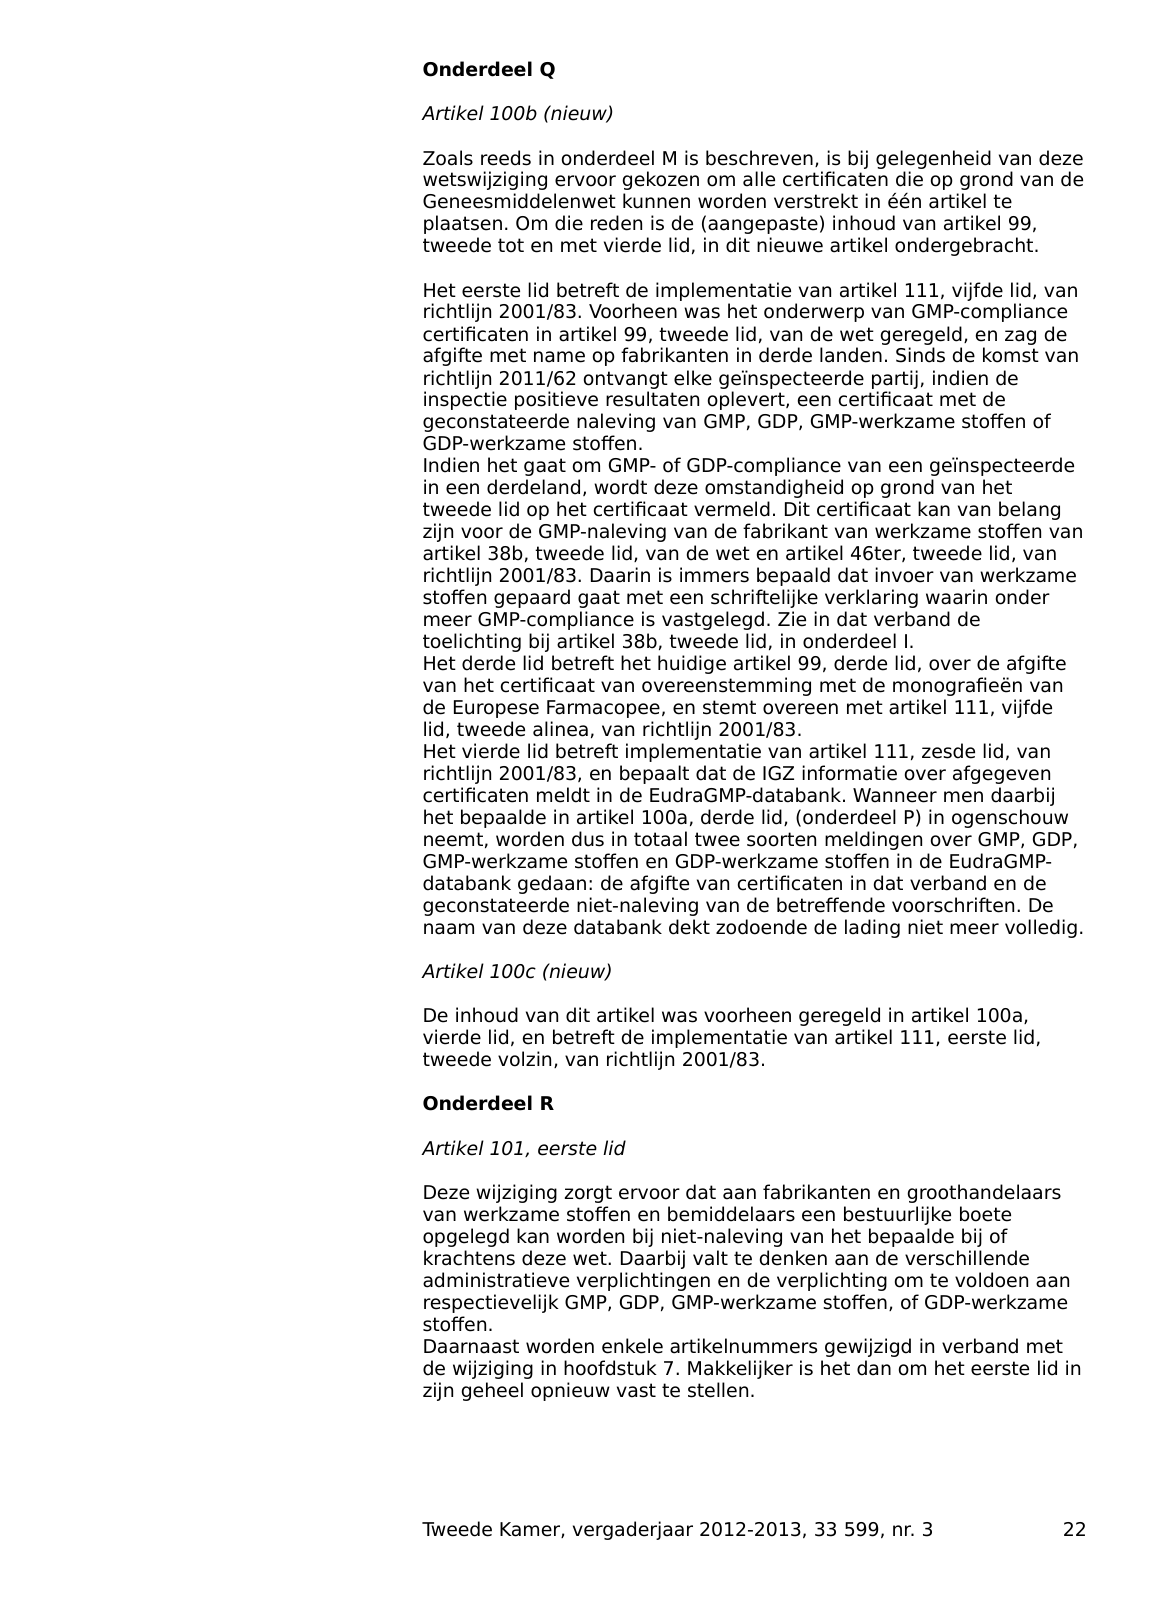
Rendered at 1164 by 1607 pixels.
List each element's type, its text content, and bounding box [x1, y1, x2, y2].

subtitle Onderdeel Q [422, 59, 1087, 81]
subtitle Artikel 101, eerste lid [422, 1137, 1087, 1159]
subtitle Artikel 100b (nieuw) [422, 103, 1087, 125]
text Zoals reeds in onderdeel M is beschreven, is bij gelegenheid van deze wetswijziging ervoor gekozen om alle certificaten die op grond van de Geneesmiddelenwet kunnen worden verstrekt in één artikel te plaatsen. Om die reden is de (aangepaste) inhoud van artikel 99, tweede tot en met vierde lid, in dit nieuwe artikel ondergebracht. [422, 147, 1087, 257]
text Daarnaast worden enkele artikelnummers gewijzigd in verband met de wijziging in hoofdstuk 7. Makkelijker is het dan om het eerste lid in zijn geheel opnieuw vast te stellen. [422, 1336, 1087, 1401]
text Deze wijziging zorgt ervoor dat aan fabrikanten en groothandelaars van werkzame stoffen en bemiddelaars een bestuurlijke boete opgelegd kan worden bij niet-naleving van het bepaalde bij of krachtens deze wet. Daarbij valt te denken aan de verschillende administratieve verplichtingen en de verplichting om te voldoen aan respectievelijk GMP, GDP, GMP-werkzame stoffen, of GDP-werkzame stoffen. [422, 1182, 1087, 1336]
text De inhoud van dit artikel was voorheen geregeld in artikel 100a, vierde lid, en betreft de implementatie van artikel 111, eerste lid, tweede volzin, van richtlijn 2001/83. [422, 1005, 1087, 1071]
text Het derde lid betreft het huidige artikel 99, derde lid, over de afgifte van het certificaat van overeenstemming met de monografieën van de Europese Farmacopee, en stemt overeen met artikel 111, vijfde lid, tweede alinea, van richtlijn 2001/83. [422, 653, 1087, 741]
subtitle Onderdeel R [422, 1093, 1087, 1115]
subtitle Artikel 100c (nieuw) [422, 961, 1087, 983]
text Het eerste lid betreft de implementatie van artikel 111, vijfde lid, van richtlijn 2001/83. Voorheen was het onderwerp van GMP-compliance certificaten in artikel 99, tweede lid, van de wet geregeld, en zag de afgifte met name op fabrikanten in derde landen. Sinds de komst van richtlijn 2011/62 ontvangt elke geïnspecteerde partij, indien de inspectie positieve resultaten oplevert, een certificaat met de geconstateerde naleving van GMP, GDP, GMP-werkzame stoffen of GDP-werkzame stoffen. [422, 279, 1087, 455]
text Het vierde lid betreft implementatie van artikel 111, zesde lid, van richtlijn 2001/83, en bepaalt dat de IGZ informatie over afgegeven certificaten meldt in de EudraGMP-databank. Wanneer men daarbij het bepaalde in artikel 100a, derde lid, (onderdeel P) in ogenschouw neemt, worden dus in totaal twee soorten meldingen over GMP, GDP, GMP-werkzame stoffen en GDP-werkzame stoffen in de EudraGMP-databank gedaan: de afgifte van certificaten in dat verband en de geconstateerde niet-naleving van de betreffende voorschriften. De naam van deze databank dekt zodoende de lading niet meer volledig. [422, 741, 1087, 939]
text Indien het gaat om GMP- of GDP-compliance van een geïnspecteerde in een derdeland, wordt deze omstandigheid op grond van het tweede lid op het certificaat vermeld. Dit certificaat kan van belang zijn voor de GMP-naleving van de fabrikant van werkzame stoffen van artikel 38b, tweede lid, van de wet en artikel 46ter, tweede lid, van richtlijn 2001/83. Daarin is immers bepaald dat invoer van werkzame stoffen gepaard gaat met een schriftelijke verklaring waarin onder meer GMP-compliance is vastgelegd. Zie in dat verband de toelichting bij artikel 38b, tweede lid, in onderdeel I. [422, 455, 1087, 653]
